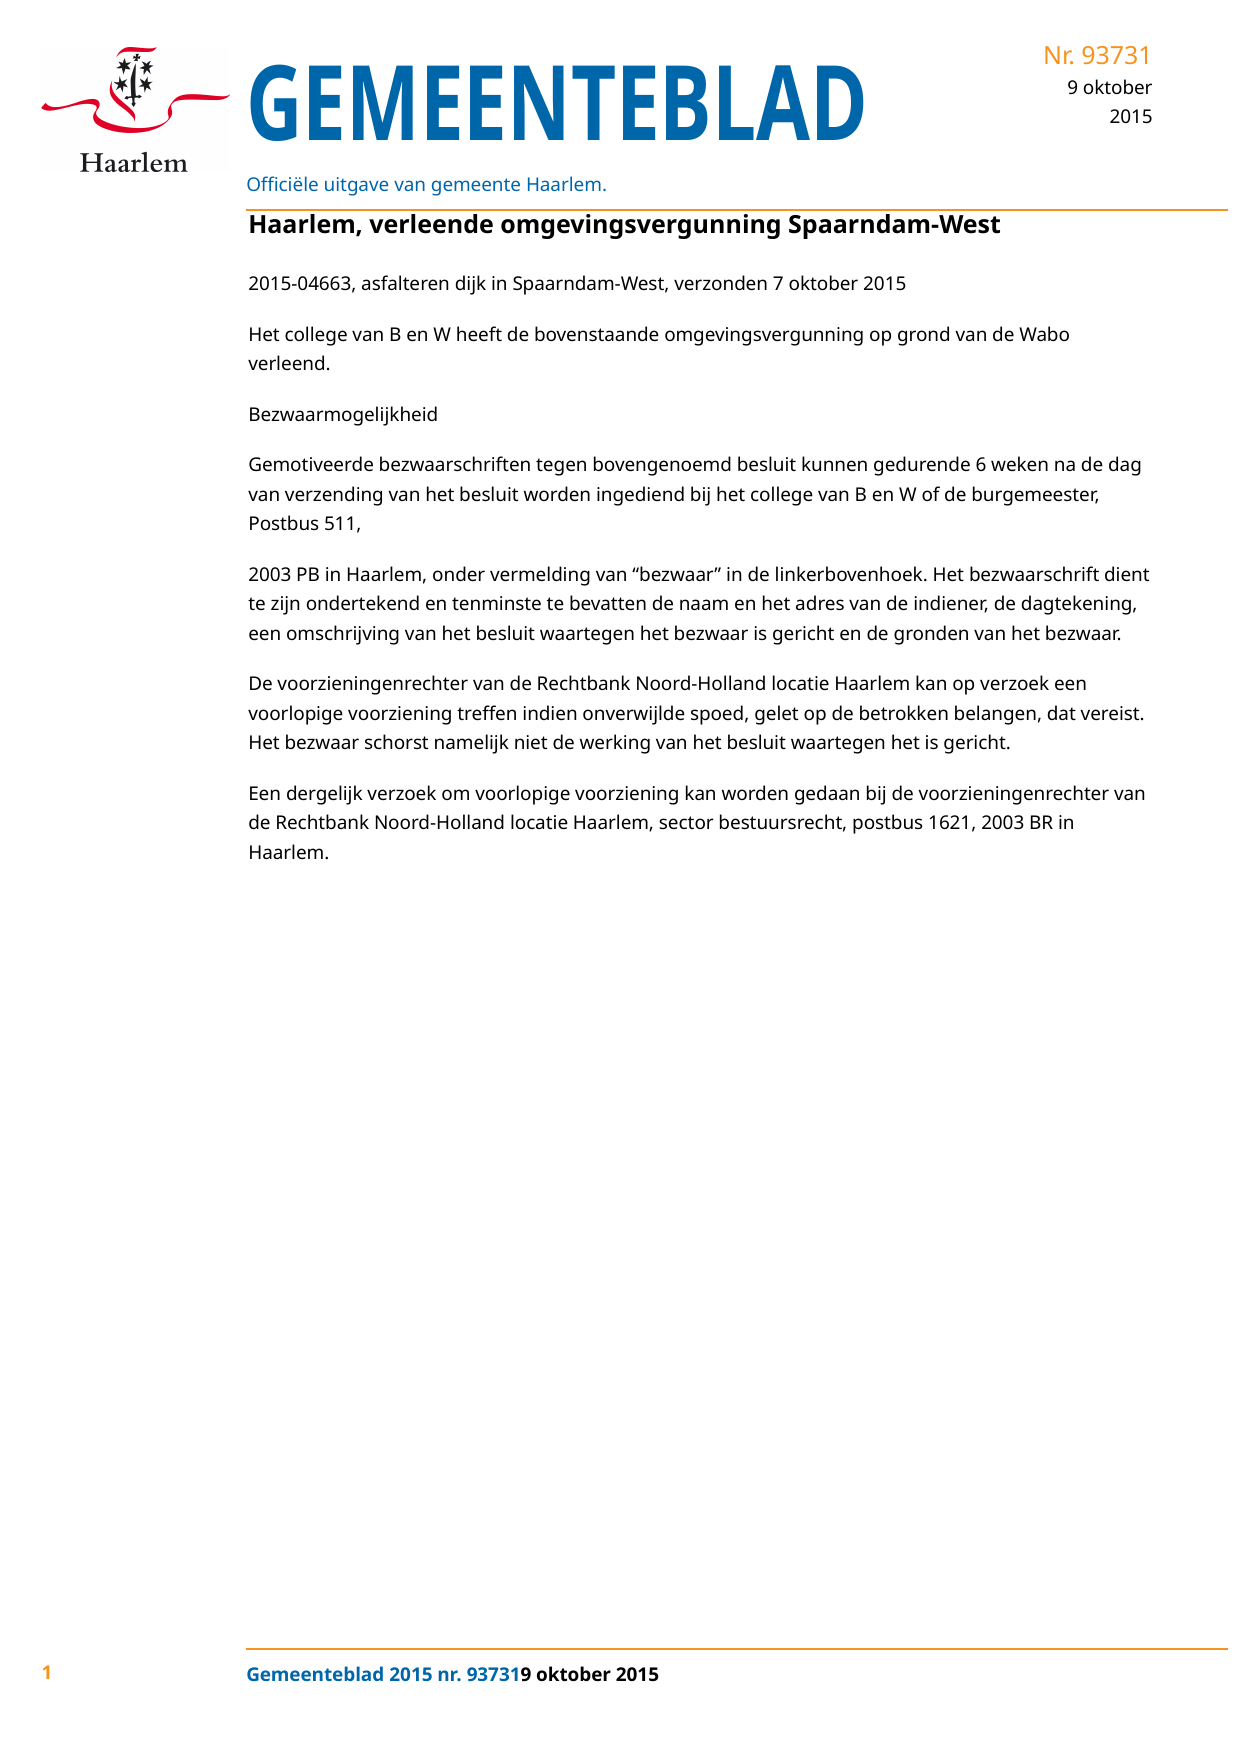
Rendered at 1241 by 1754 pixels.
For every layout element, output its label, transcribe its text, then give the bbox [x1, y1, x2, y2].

text Haarlem, verleende omgevingsvergunning Spaarndam-West [248, 211, 1152, 241]
text 2015-04663, asfalteren dijk in Spaarndam-West, verzonden 7 oktober 2015 [248, 270, 1152, 296]
text Bezwaarmogelijkheid [248, 401, 1152, 426]
text De voorzieningenrechter van de Rechtbank Noord-Holland locatie Haarlem kan op verzoek een voorlopige voorziening treffen indien onverwijlde spoed, gelet op de betrokken belangen, dat vereist. Het bezwaar schorst namelijk niet de werking van het besluit waartegen het is gericht. [248, 670, 1152, 755]
text Gemotiveerde bezwaarschriften tegen bovengenoemd besluit kunnen gedurende 6 weken na de dag van verzending van het besluit worden ingediend bij het college van B en W of de burgemeester, Postbus 511, [248, 451, 1152, 536]
text Een dergelijk verzoek om voorlopige voorziening kan worden gedaan bij de voorzieningenrechter van de Rechtbank Noord-Holland locatie Haarlem, sector bestuursrecht, postbus 1621, 2003 BR in Haarlem. [248, 780, 1152, 865]
text Het college van B en W heeft de bovenstaande omgevingsvergunning op grond van de Wabo verleend. [248, 321, 1152, 376]
text 2003 PB in Haarlem, onder vermelding van “bezwaar” in de linkerbovenhoek. Het bezwaarschrift dient te zijn ondertekend en tenminste te bevatten de naam en het adres van de indiener, de dagtekening, een omschrijving van het besluit waartegen het bezwaar is gericht en de gronden van het bezwaar. [248, 561, 1152, 646]
picture [41, 47, 231, 172]
